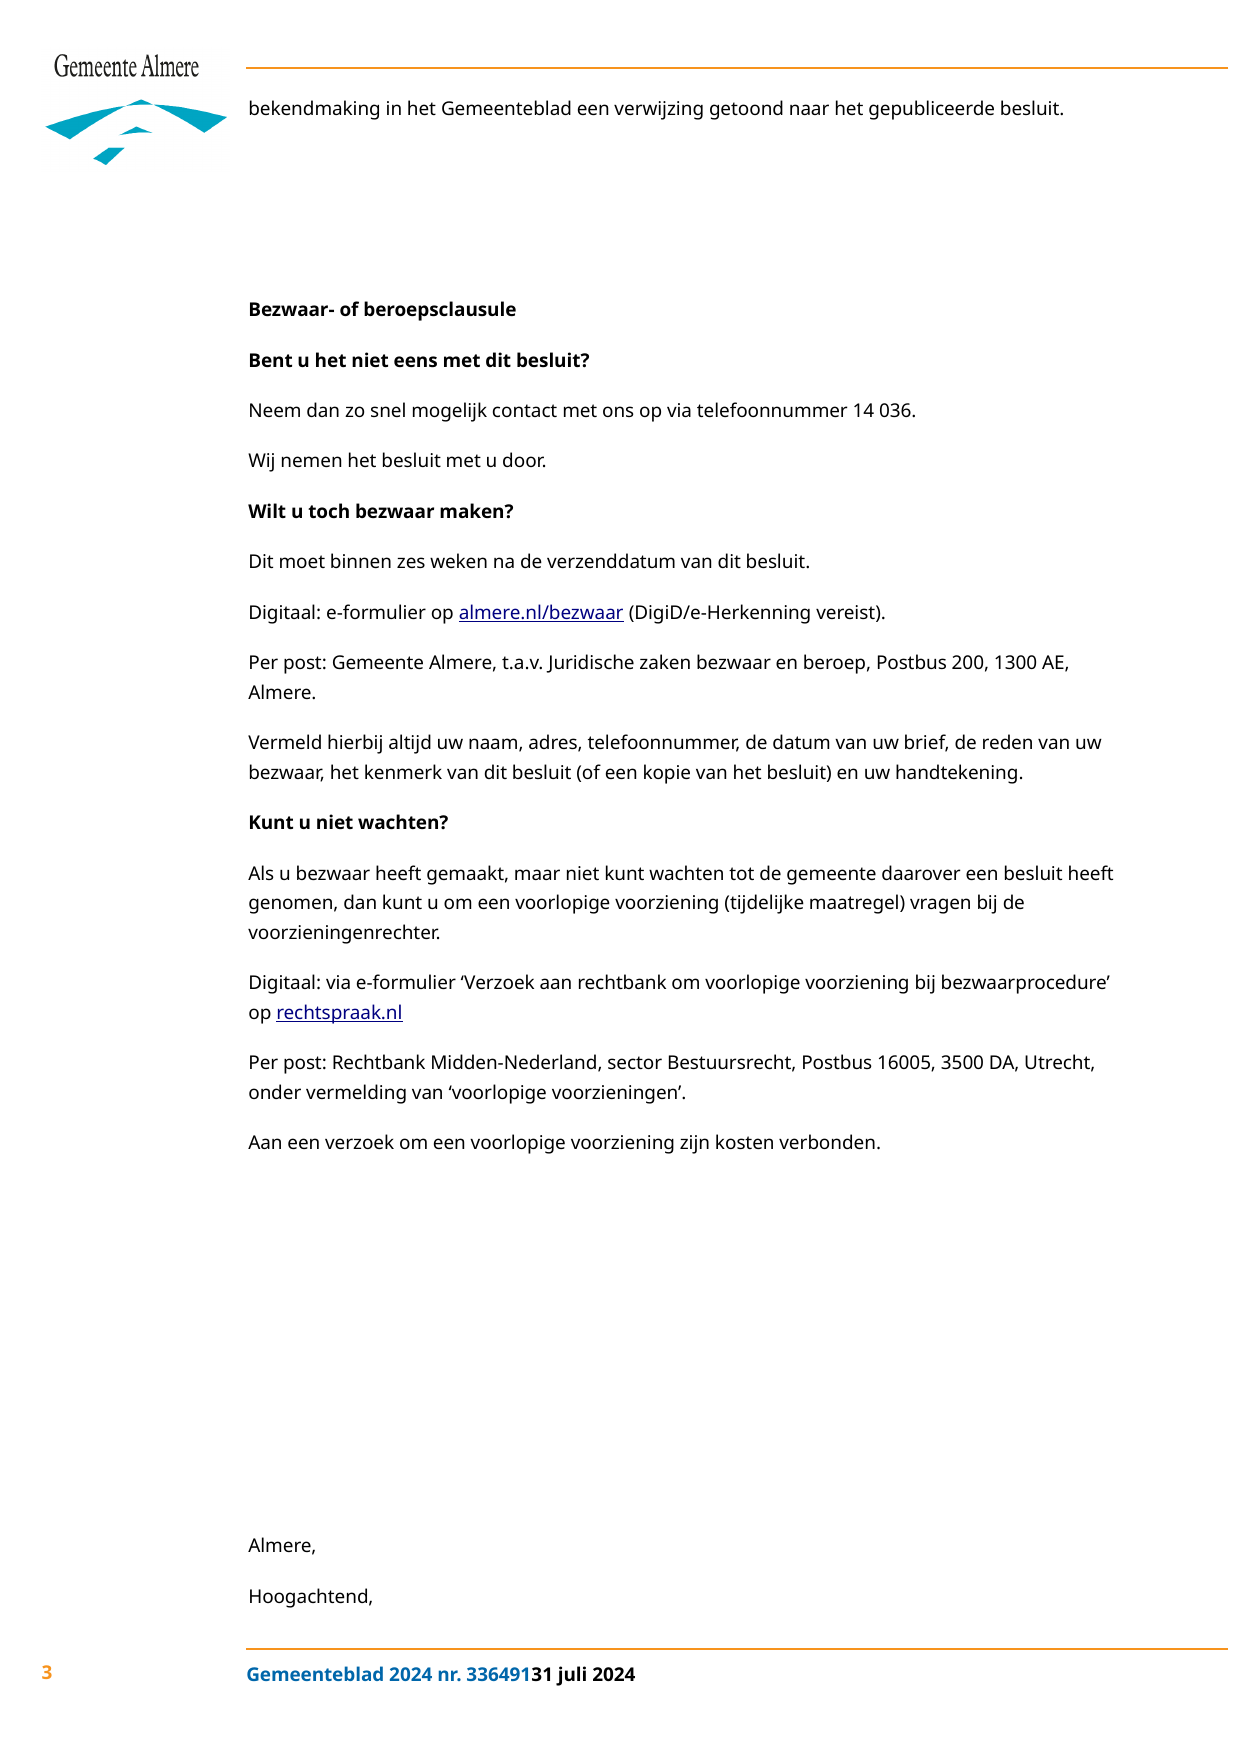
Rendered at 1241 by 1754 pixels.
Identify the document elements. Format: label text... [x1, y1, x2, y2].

text Hoogachtend, [248, 1583, 1152, 1609]
text Digitaal: e-formulier op almere.nl/bezwaar (DigiD/e-Herkenning vereist). [248, 599, 1152, 625]
text bekendmaking in het Gemeenteblad een verwijzing getoond naar het gepubliceerde besluit. [248, 95, 1152, 121]
text Als u bezwaar heeft gemaakt, maar niet kunt wachten tot de gemeente daarover een besluit heeft genomen, dan kunt u om een voorlopige voorziening (tijdelijke maatregel) vragen bij de voorzieningenrechter. [248, 860, 1152, 945]
text Wij nemen het besluit met u door. [248, 448, 1152, 473]
text Per post: Gemeente Almere, t.a.v. Juridische zaken bezwaar en beroep, Postbus 200, 1300 AE, Almere. [248, 649, 1152, 705]
picture [41, 47, 231, 172]
text Wilt u toch bezwaar maken? [248, 498, 1152, 524]
text Bent u het niet eens met dit besluit? [248, 347, 1152, 373]
text Aan een verzoek om een voorlopige voorziening zijn kosten verbonden. [248, 1129, 1152, 1155]
text Dit moet binnen zes weken na de verzenddatum van dit besluit. [248, 548, 1152, 574]
text Neem dan zo snel mogelijk contact met ons op via telefoonnummer 14 036. [248, 397, 1152, 423]
text Per post: Rechtbank Midden-Nederland, sector Bestuursrecht, Postbus 16005, 3500 DA, Utrecht, onder vermelding van ‘voorlopige voorzieningen’. [248, 1049, 1152, 1105]
text Kunt u niet wachten? [248, 809, 1152, 835]
text Digitaal: via e-formulier ‘Verzoek aan rechtbank om voorlopige voorziening bij bezwaarprocedure’ op rechtspraak.nl [248, 969, 1152, 1025]
text Vermeld hierbij altijd uw naam, adres, telefoonnummer, de datum van uw brief, de reden van uw bezwaar, het kenmerk van dit besluit (of een kopie van het besluit) en uw handtekening. [248, 729, 1152, 785]
text Almere, [248, 1533, 1152, 1558]
text Bezwaar- of beroepsclausule [248, 296, 1152, 322]
